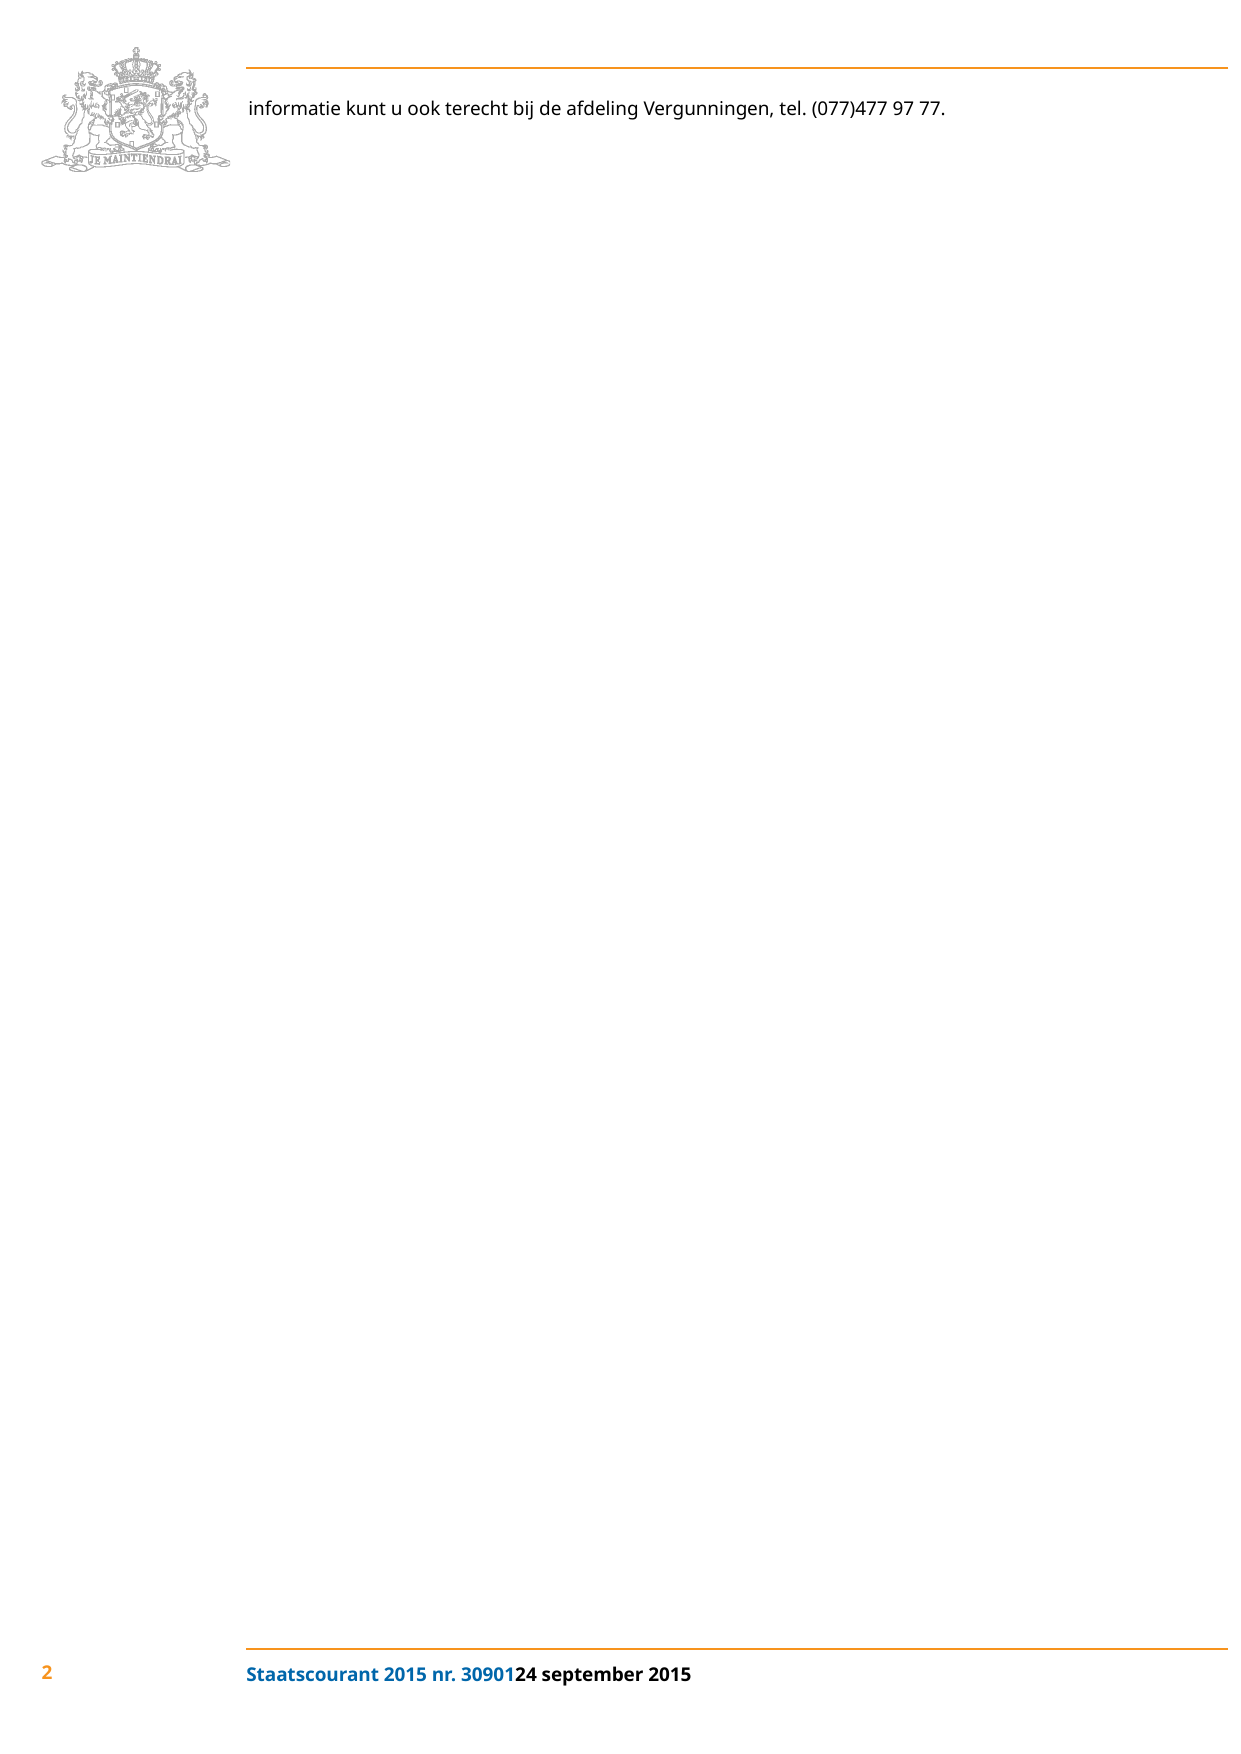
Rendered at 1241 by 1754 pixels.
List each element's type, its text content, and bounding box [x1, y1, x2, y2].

picture [41, 47, 231, 172]
text informatie kunt u ook terecht bij de afdeling Vergunningen, tel. (077)477 97 77. [248, 95, 1152, 121]
